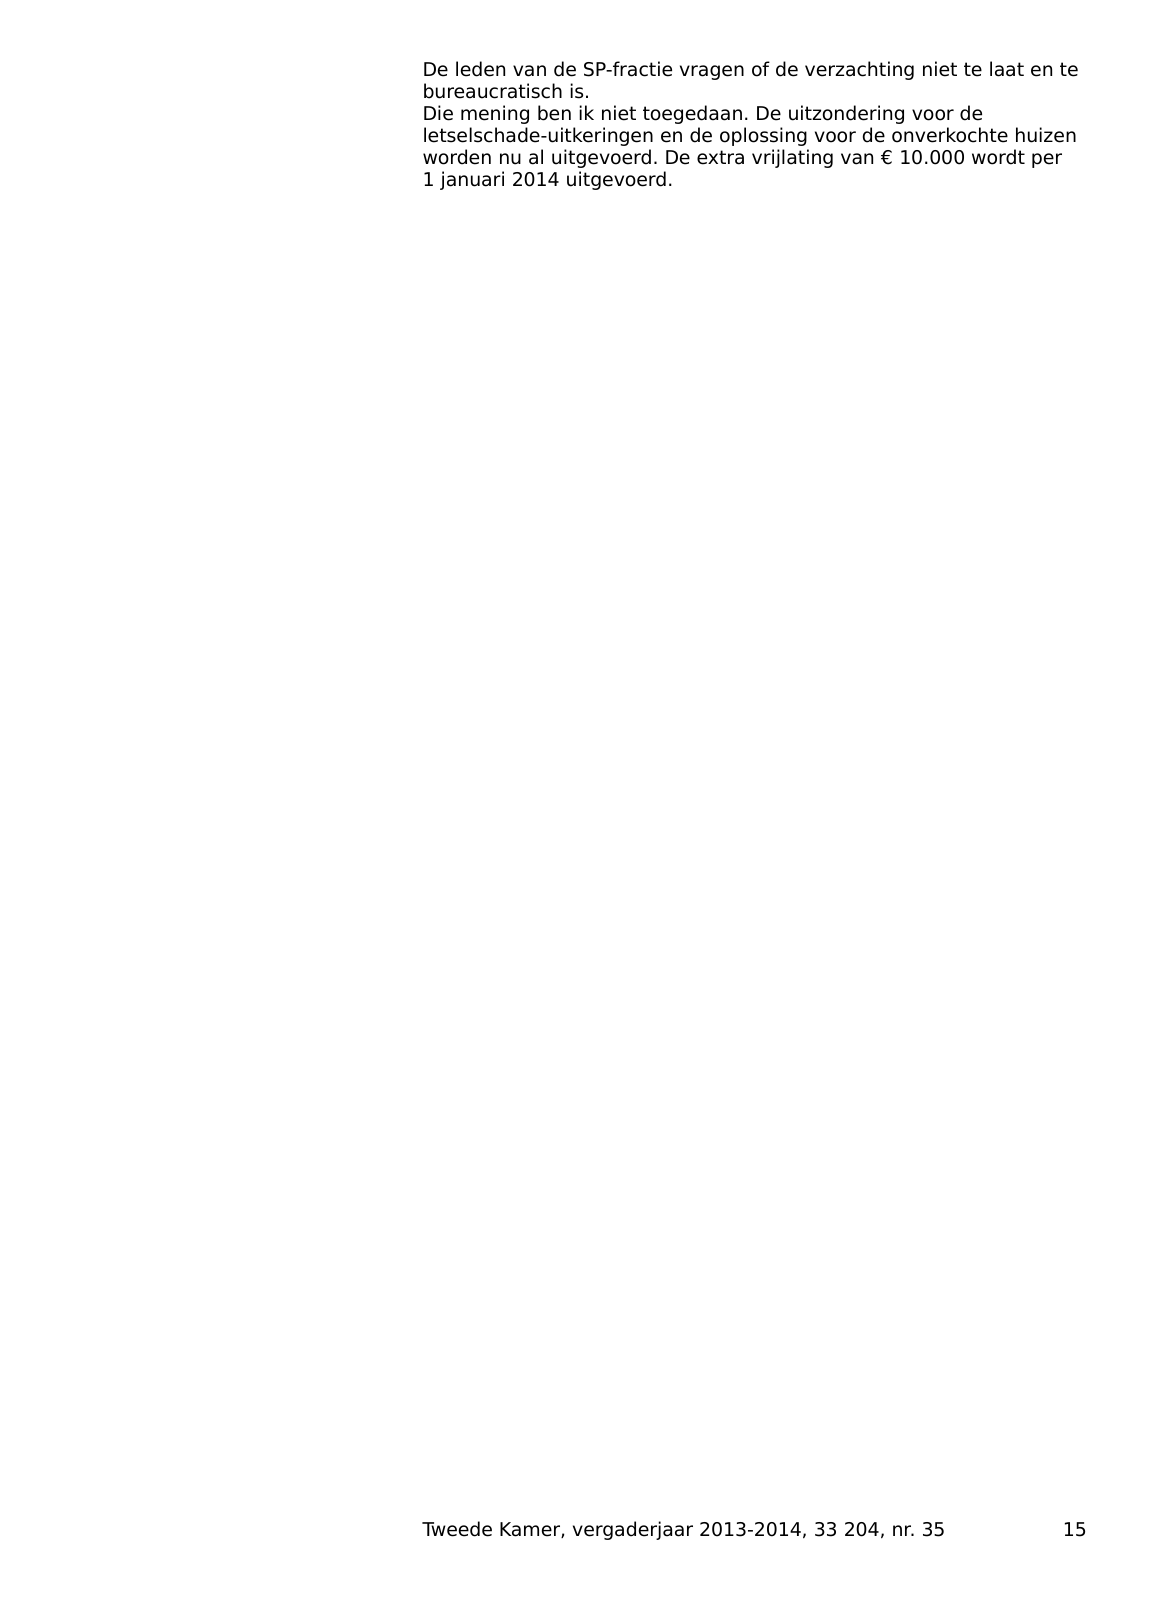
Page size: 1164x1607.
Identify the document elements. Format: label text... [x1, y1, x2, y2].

text De leden van de SP-fractie vragen of de verzachting niet te laat en te bureaucratisch is. [422, 59, 1087, 103]
text Die mening ben ik niet toegedaan. De uitzondering voor de letselschade-uitkeringen en de oplossing voor de onverkochte huizen worden nu al uitgevoerd. De extra vrijlating van € 10.000 wordt per 1 januari 2014 uitgevoerd. [422, 103, 1087, 191]
